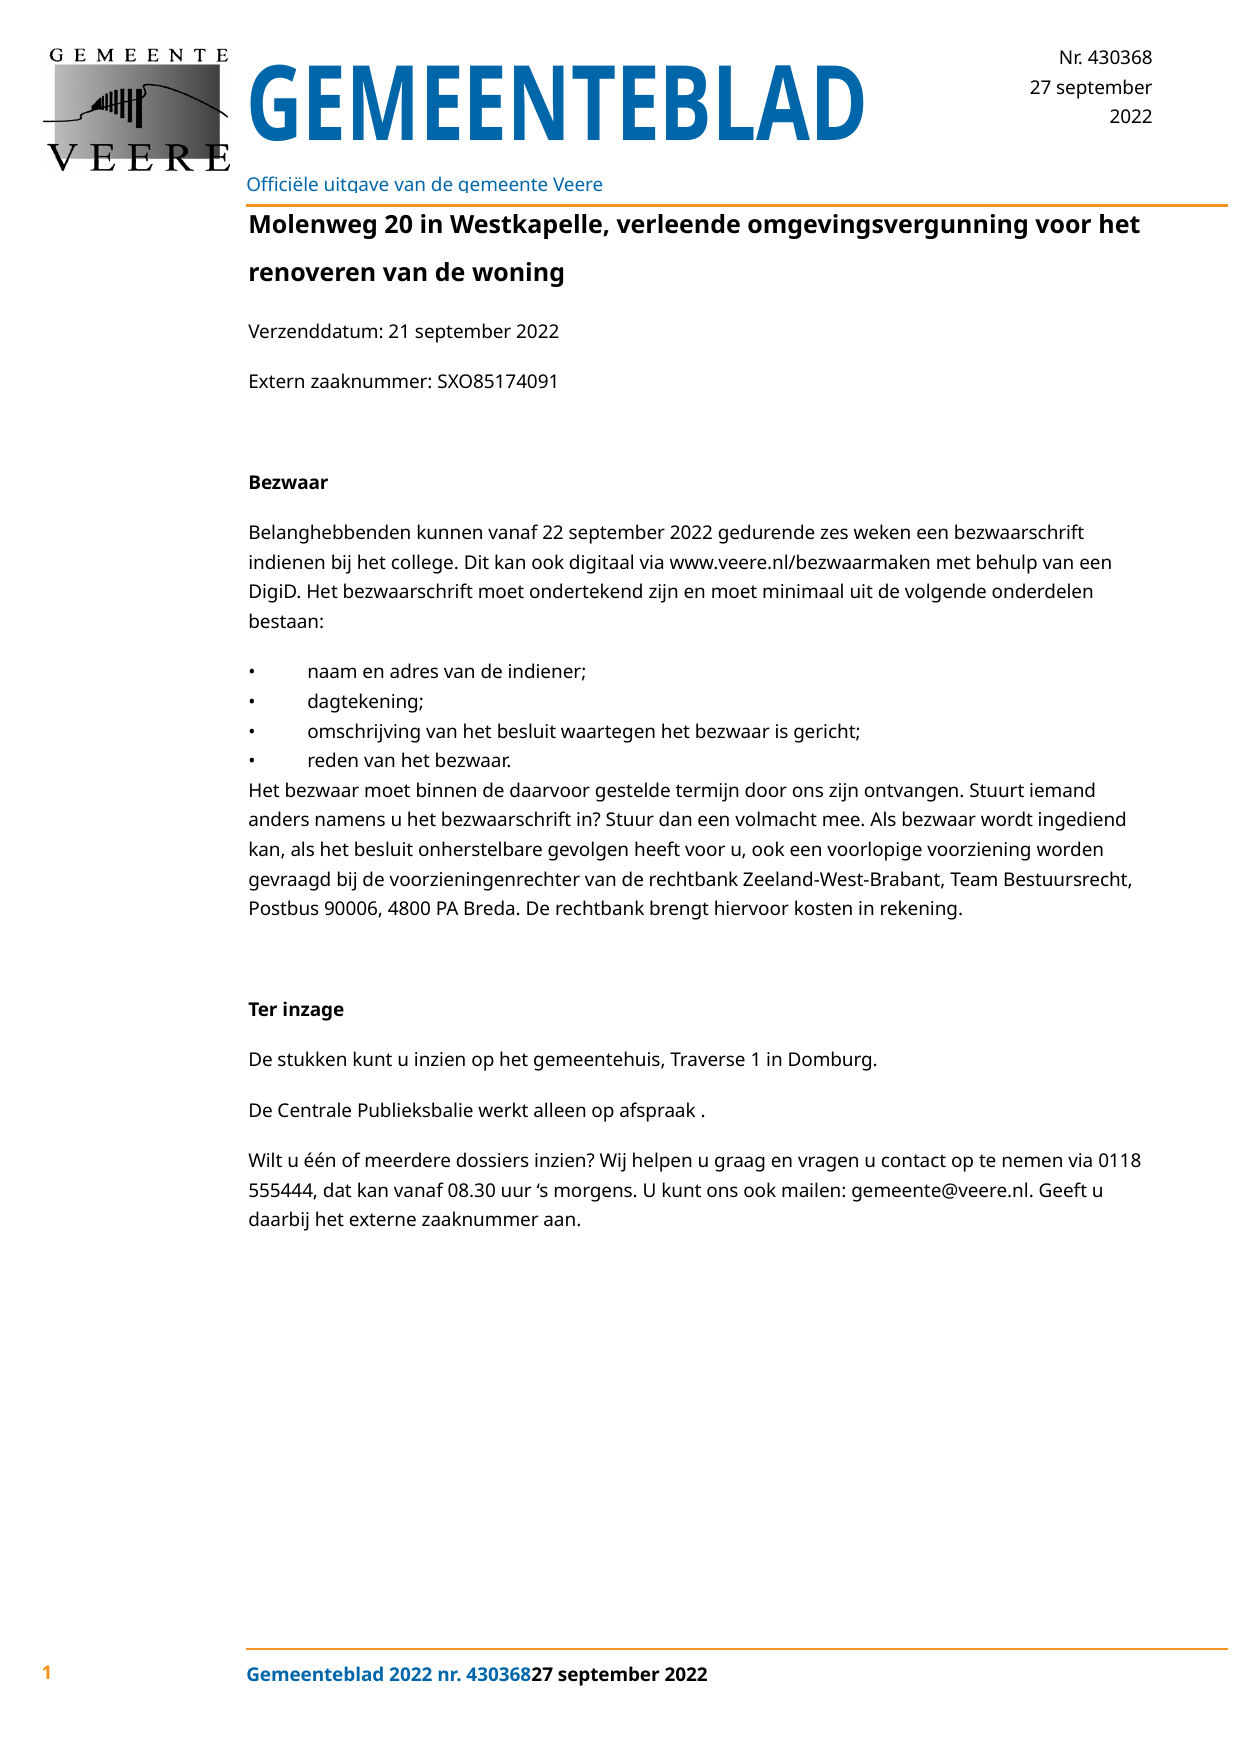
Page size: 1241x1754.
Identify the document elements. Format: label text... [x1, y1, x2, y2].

text Bezwaar [248, 469, 1152, 495]
list dagtekening; [248, 688, 1152, 714]
text Het bezwaar moet binnen de daarvoor gestelde termijn door ons zijn ontvangen. Stuurt iemand anders namens u het bezwaarschrift in? Stuur dan een volmacht mee. Als bezwaar wordt ingediend kan, als het besluit onherstelbare gevolgen heeft voor u, ook een voorlopige voorziening worden gevraagd bij de voorzieningenrechter van de rechtbank Zeeland-West-Brabant, Team Bestuursrecht, Postbus 90006, 4800 PA Breda. De rechtbank brengt hiervoor kosten in rekening. [248, 777, 1152, 921]
text Belanghebbenden kunnen vanaf 22 september 2022 gedurende zes weken een bezwaarschrift indienen bij het college. Dit kan ook digitaal via www.veere.nl/bezwaarmaken met behulp van een DigiD. Het bezwaarschrift moet ondertekend zijn en moet minimaal uit de volgende onderdelen bestaan: [248, 519, 1152, 634]
list reden van het bezwaar. [248, 747, 1152, 773]
text De Centrale Publieksbalie werkt alleen op afspraak . [248, 1097, 1152, 1123]
text Extern zaaknummer: SXO85174091 [248, 368, 1152, 394]
picture [41, 47, 231, 172]
text De stukken kunt u inzien op het gemeentehuis, Traverse 1 in Domburg. [248, 1047, 1152, 1072]
list naam en adres van de indiener; [248, 659, 1152, 684]
list omschrijving van het besluit waartegen het bezwaar is gericht; [248, 718, 1152, 744]
text Verzenddatum: 21 september 2022 [248, 318, 1152, 344]
text Molenweg 20 in Westkapelle, verleende omgevingsvergunning voor het renoveren van de woning [248, 207, 1152, 288]
text Ter inzage [248, 996, 1152, 1022]
text Wilt u één of meerdere dossiers inzien? Wij helpen u graag en vragen u contact op te nemen via 0118 555444, dat kan vanaf 08.30 uur ‘s morgens. U kunt ons ook mailen: gemeente@veere.nl. Geeft u daarbij het externe zaaknummer aan. [248, 1147, 1152, 1232]
